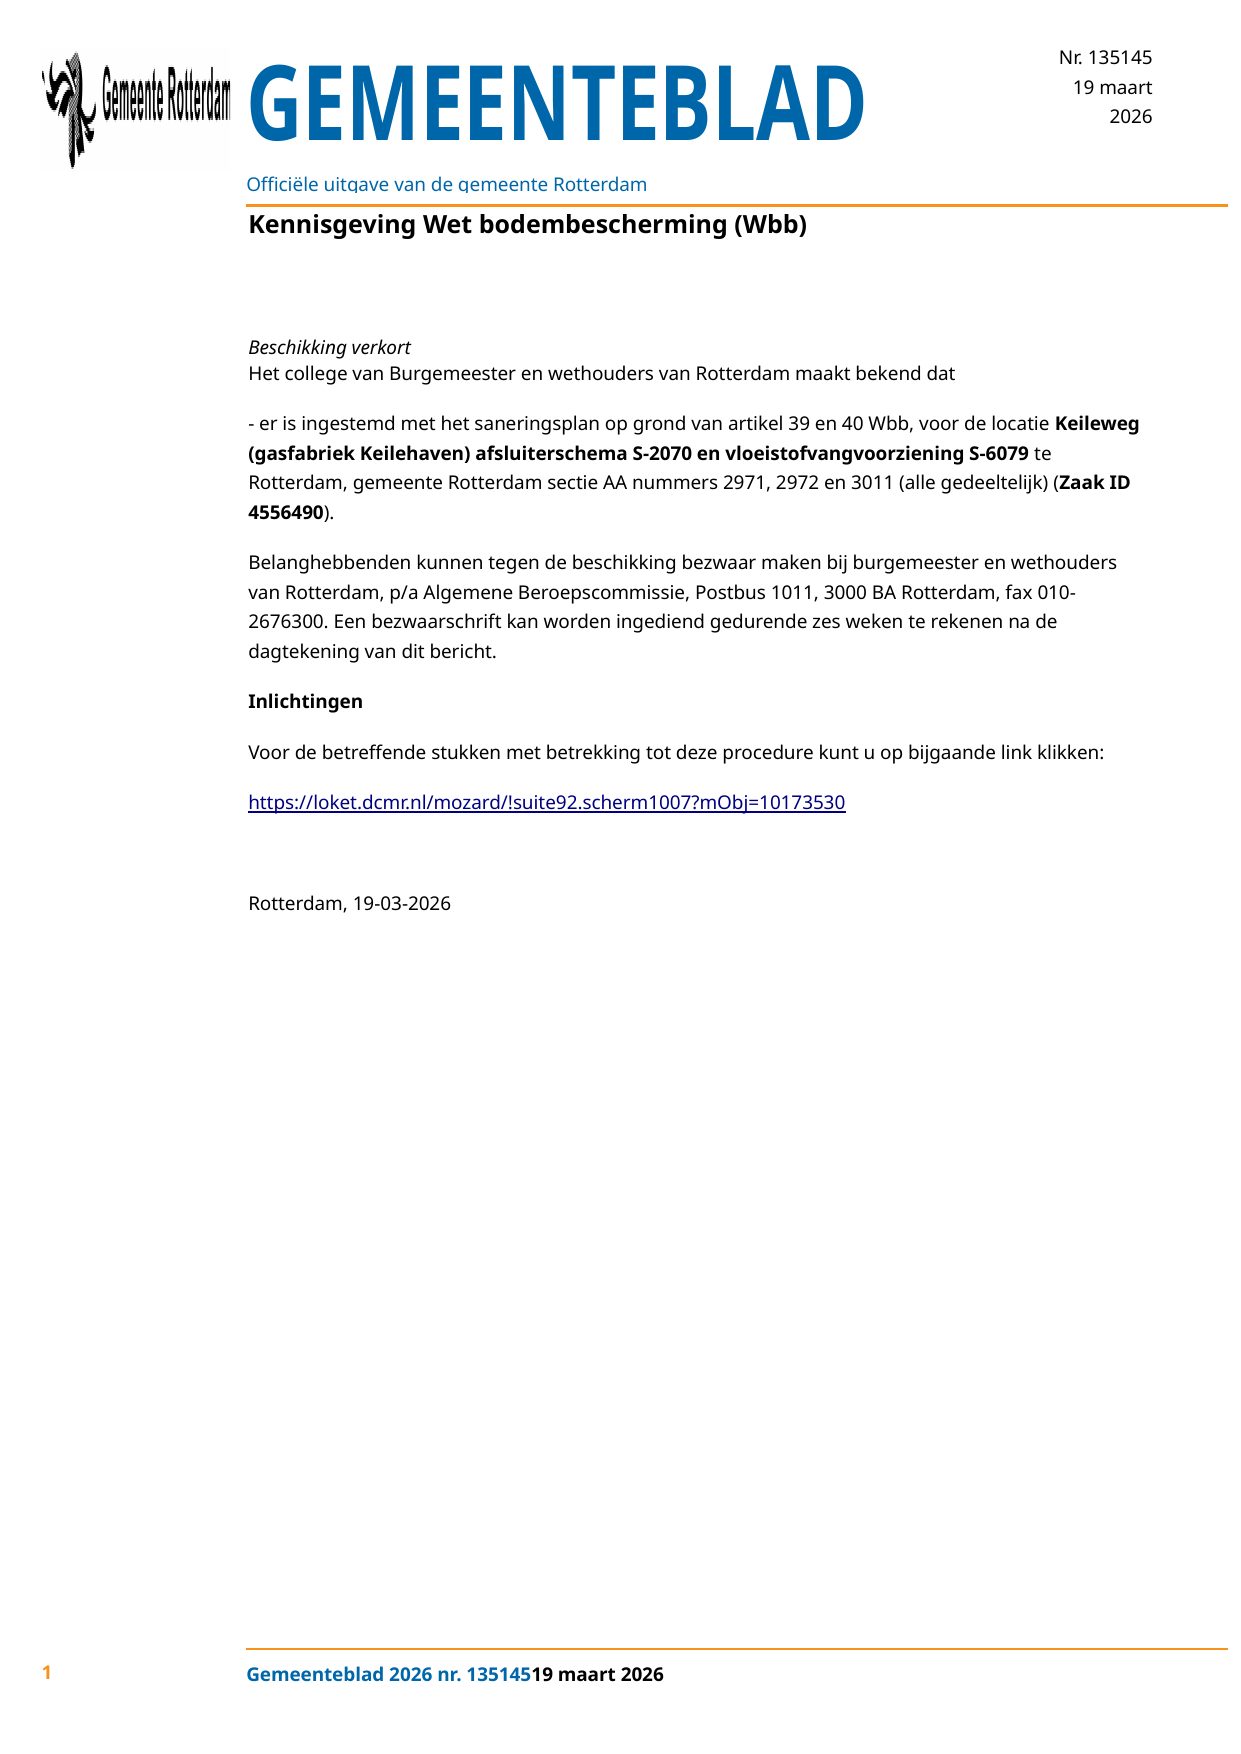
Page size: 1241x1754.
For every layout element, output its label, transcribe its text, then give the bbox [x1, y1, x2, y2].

text Rotterdam, 19-03-2026 [248, 890, 1152, 916]
text - er is ingestemd met het saneringsplan op grond van artikel 39 en 40 Wbb, voor de locatie Keileweg (gasfabriek Keilehaven) afsluiterschema S-2070 en vloeistofvangvoorziening S-6079 te Rotterdam, gemeente Rotterdam sectie AA nummers 2971, 2972 en 3011 (alle gedeeltelijk) (Zaak ID 4556490). [248, 410, 1152, 525]
text Voor de betreffende stukken met betrekking tot deze procedure kunt u op bijgaande link klikken: [248, 739, 1152, 765]
text Beschikking verkort [248, 334, 1152, 360]
text Het college van Burgemeester en wethouders van Rotterdam maakt bekend dat [248, 360, 1152, 386]
picture [41, 47, 231, 172]
text Inlichtingen [248, 689, 1152, 714]
text https://loket.dcmr.nl/mozard/!suite92.scherm1007?mObj=10173530 [248, 789, 1152, 815]
text Kennisgeving Wet bodembescherming (Wbb) [248, 207, 1152, 241]
text Belanghebbenden kunnen tegen de beschikking bezwaar maken bij burgemeester en wethouders van Rotterdam, p/a Algemene Beroepscommissie, Postbus 1011, 3000 BA Rotterdam, fax 010-2676300. Een bezwaarschrift kan worden ingediend gedurende zes weken te rekenen na de dagtekening van dit bericht. [248, 549, 1152, 664]
